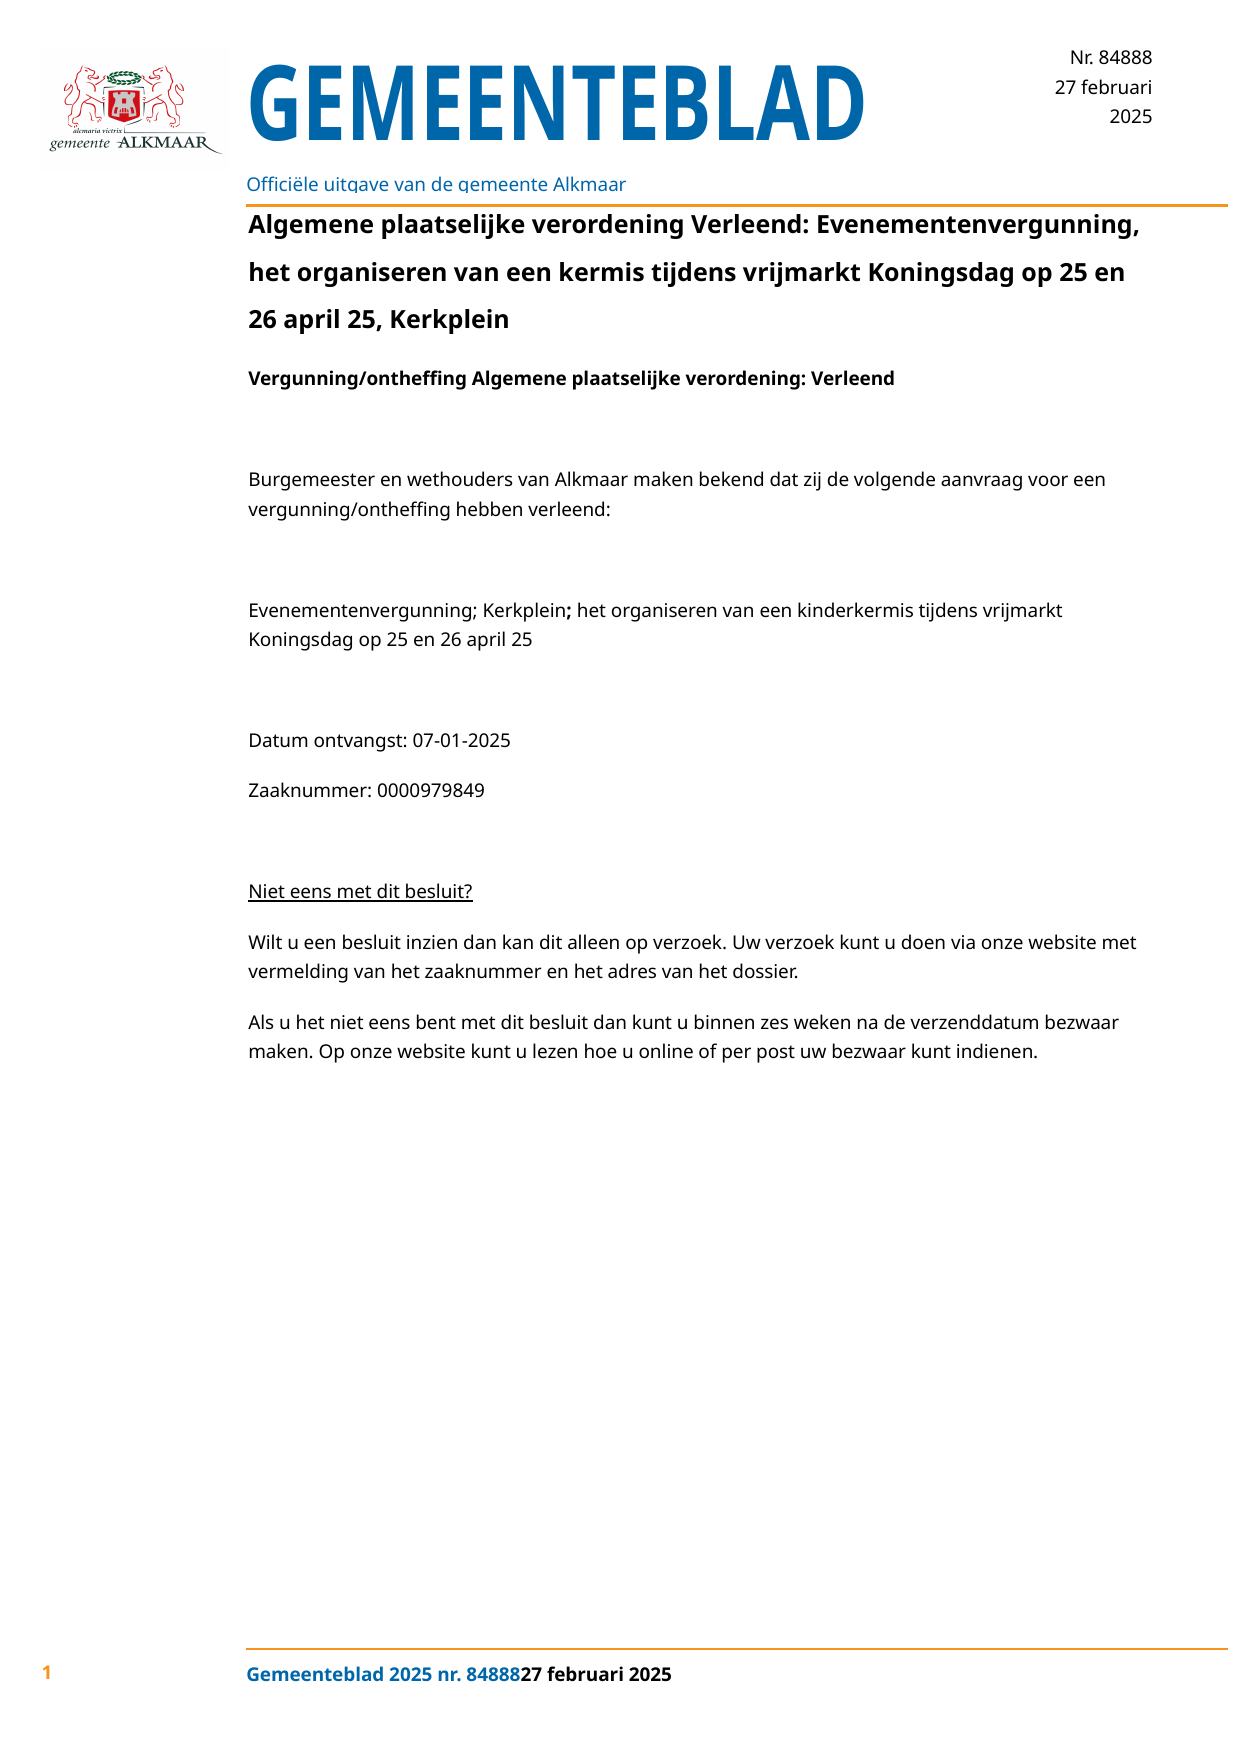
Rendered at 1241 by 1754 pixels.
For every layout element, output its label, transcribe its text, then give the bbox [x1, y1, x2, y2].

picture [41, 47, 231, 172]
text Wilt u een besluit inzien dan kan dit alleen op verzoek. Uw verzoek kunt u doen via onze website met vermelding van het zaaknummer en het adres van het dossier. [248, 929, 1152, 984]
text Als u het niet eens bent met dit besluit dan kunt u binnen zes weken na de verzenddatum bezwaar maken. Op onze website kunt u lezen hoe u online of per post uw bezwaar kunt indienen. [248, 1009, 1152, 1064]
text Evenementenvergunning; Kerkplein; het organiseren van een kinderkermis tijdens vrijmarkt Koningsdag op 25 en 26 april 25 [248, 597, 1152, 652]
text Zaaknummer: 0000979849 [248, 778, 1152, 803]
text Burgemeester en wethouders van Alkmaar maken bekend dat zij de volgende aanvraag voor een vergunning/ontheffing hebben verleend: [248, 466, 1152, 522]
text Niet eens met dit besluit? [248, 878, 1152, 904]
text Datum ontvangst: 07-01-2025 [248, 727, 1152, 753]
text Vergunning/ontheffing Algemene plaatselijke verordening: Verleend [248, 366, 1152, 391]
text Algemene plaatselijke verordening Verleend: Evenementenvergunning, het organiseren van een kermis tijdens vrijmarkt Koningsdag op 25 en 26 april 25, Kerkplein [248, 207, 1152, 336]
